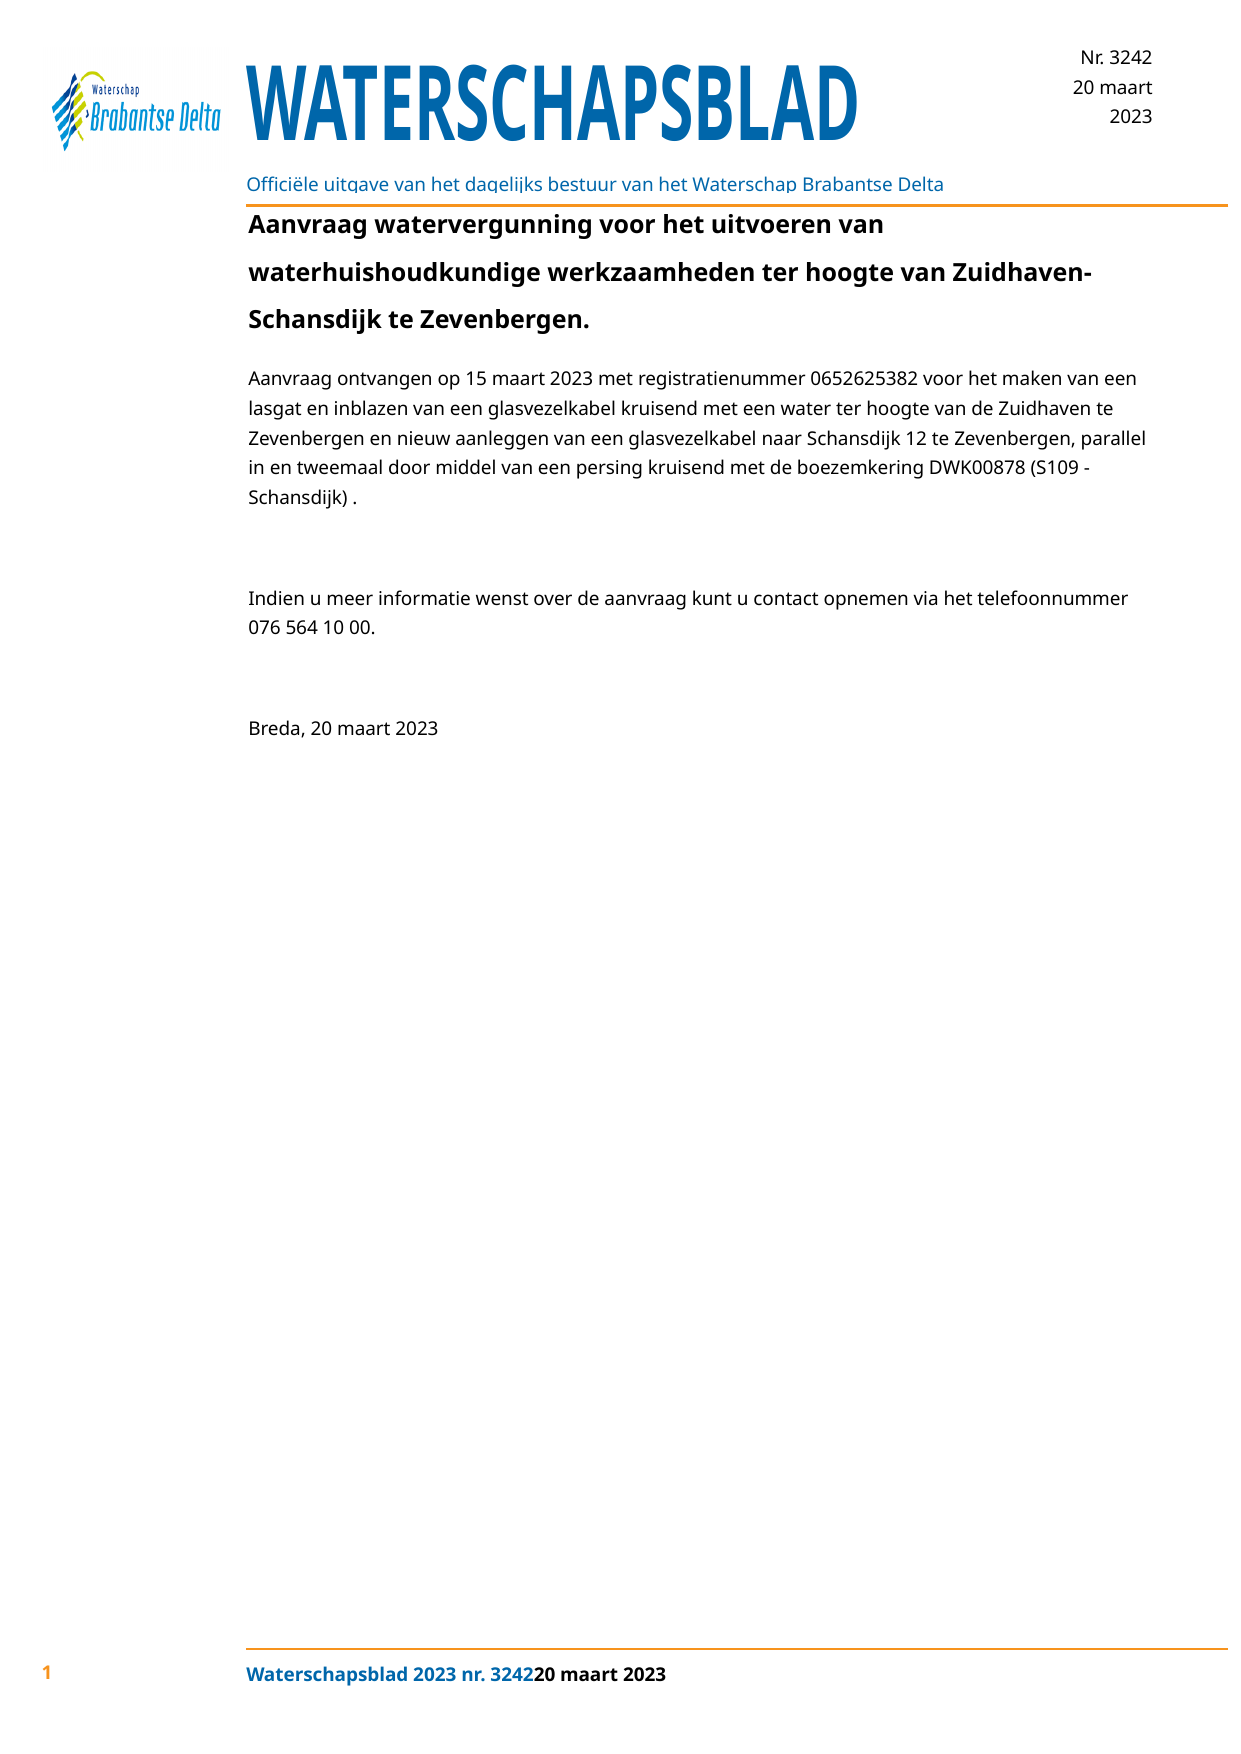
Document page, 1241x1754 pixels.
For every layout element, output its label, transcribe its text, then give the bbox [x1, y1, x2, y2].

picture [41, 47, 231, 172]
text Indien u meer informatie wenst over de aanvraag kunt u contact opnemen via het telefoonnummer 076 564 10 00. [248, 585, 1152, 640]
text Breda, 20 maart 2023 [248, 715, 1152, 741]
text Aanvraag ontvangen op 15 maart 2023 met registratienummer 0652625382 voor het maken van een lasgat en inblazen van een glasvezelkabel kruisend met een water ter hoogte van de Zuidhaven te Zevenbergen en nieuw aanleggen van een glasvezelkabel naar Schansdijk 12 te Zevenbergen, parallel in en tweemaal door middel van een persing kruisend met de boezemkering DWK00878 (S109 - Schansdijk) . [248, 366, 1152, 509]
text Aanvraag watervergunning voor het uitvoeren van waterhuishoudkundige werkzaamheden ter hoogte van Zuidhaven-Schansdijk te Zevenbergen. [248, 207, 1152, 336]
